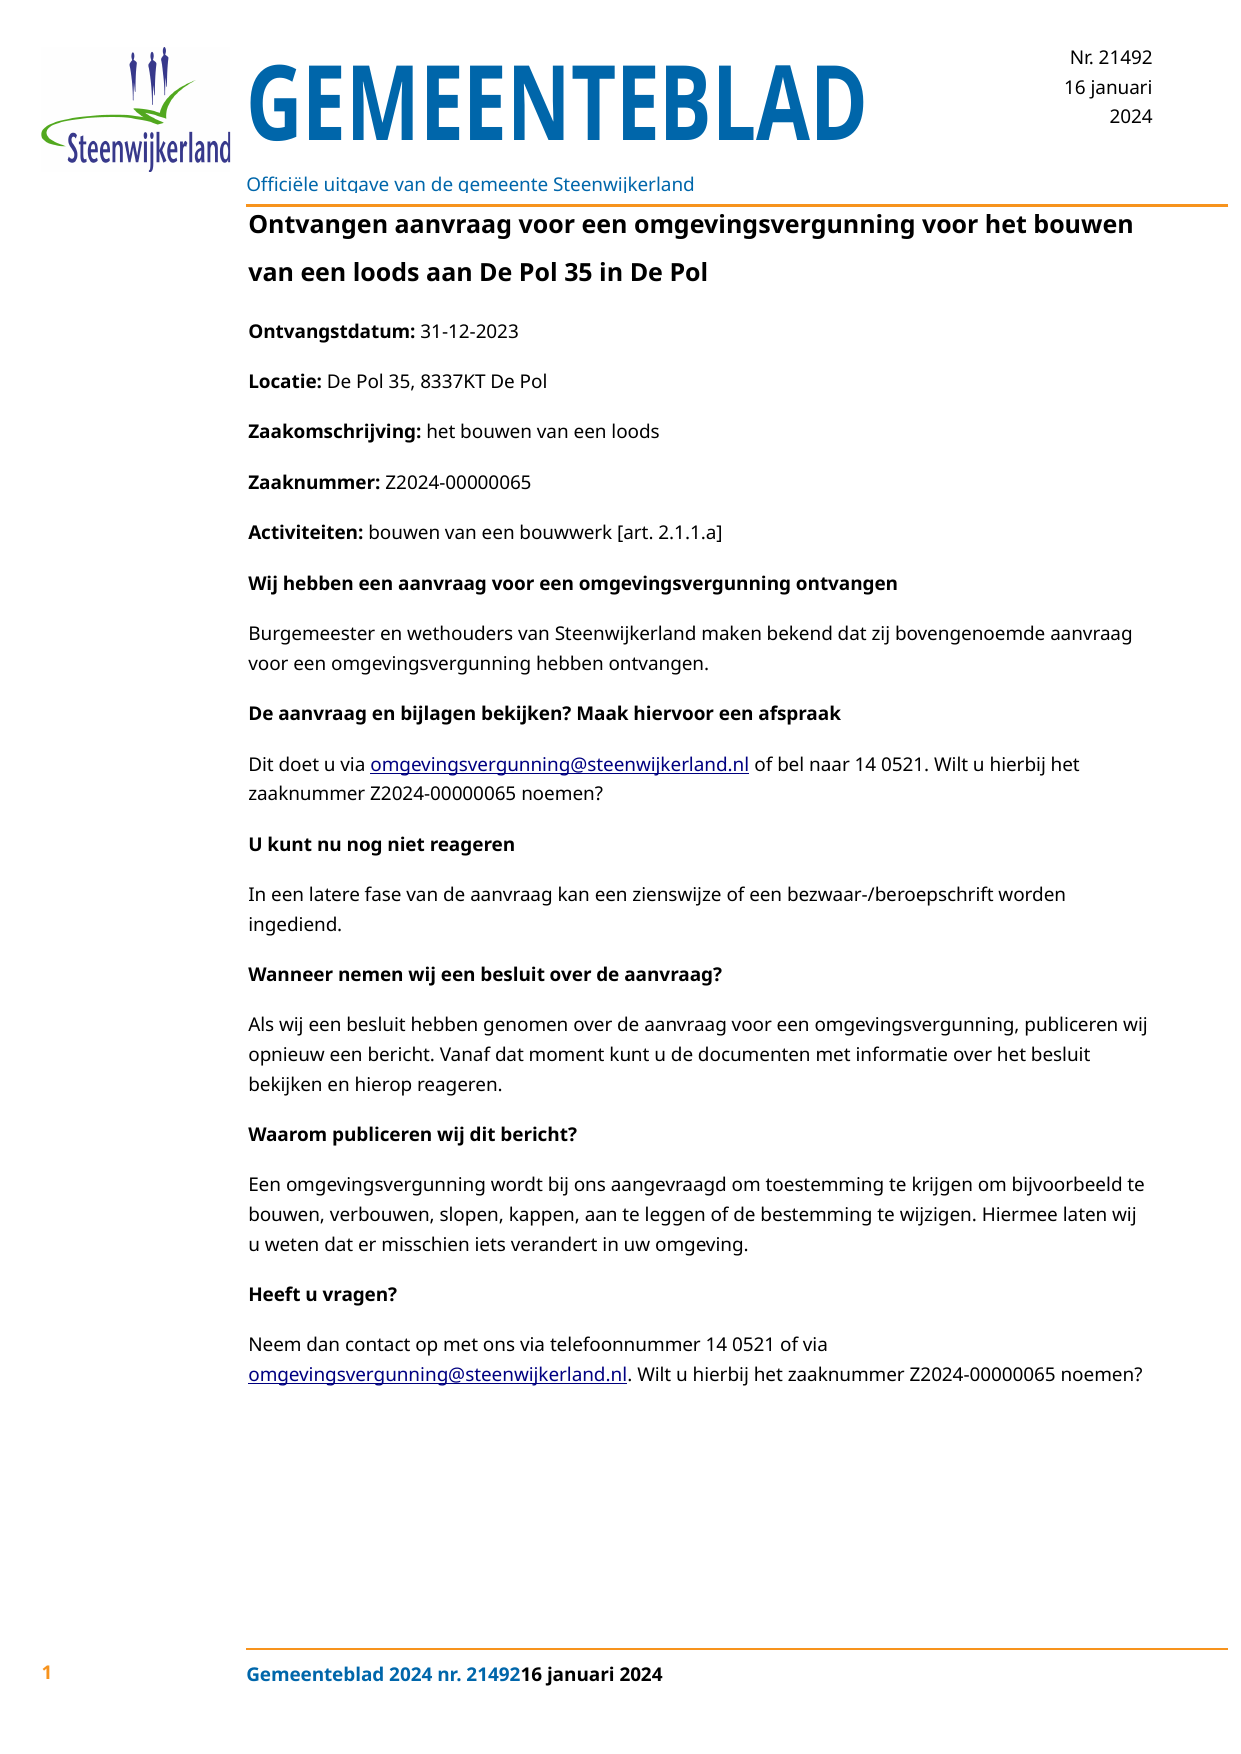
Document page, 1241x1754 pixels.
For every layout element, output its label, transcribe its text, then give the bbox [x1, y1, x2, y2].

text Heeft u vragen? [248, 1281, 1152, 1307]
text Wanneer nemen wij een besluit over de aanvraag? [248, 961, 1152, 987]
text Zaaknummer: Z2024-00000065 [248, 469, 1152, 495]
text De aanvraag en bijlagen bekijken? Maak hiervoor een afspraak [248, 700, 1152, 726]
text Zaakomschrijving: het bouwen van een loods [248, 419, 1152, 444]
text Als wij een besluit hebben genomen over de aanvraag voor een omgevingsvergunning, publiceren wij opnieuw een bericht. Vanaf dat moment kunt u de documenten met informatie over het besluit bekijken en hierop reageren. [248, 1012, 1152, 1097]
text Waarom publiceren wij dit bericht? [248, 1121, 1152, 1147]
text Ontvangen aanvraag voor een omgevingsvergunning voor het bouwen van een loods aan De Pol 35 in De Pol [248, 207, 1152, 288]
text U kunt nu nog niet reageren [248, 831, 1152, 857]
text Ontvangstdatum: 31-12-2023 [248, 318, 1152, 344]
text Een omgevingsvergunning wordt bij ons aangevraagd om toestemming te krijgen om bijvoorbeeld te bouwen, verbouwen, slopen, kappen, aan te leggen of de bestemming te wijzigen. Hiermee laten wij u weten dat er misschien iets verandert in uw omgeving. [248, 1172, 1152, 1257]
text Wij hebben een aanvraag voor een omgevingsvergunning ontvangen [248, 570, 1152, 596]
text Locatie: De Pol 35, 8337KT De Pol [248, 368, 1152, 394]
picture [41, 47, 231, 172]
text Dit doet u via omgevingsvergunning@steenwijkerland.nl of bel naar 14 0521. Wilt u hierbij het zaaknummer Z2024-00000065 noemen? [248, 751, 1152, 806]
text Activiteiten: bouwen van een bouwwerk [art. 2.1.1.a] [248, 519, 1152, 545]
text Burgemeester en wethouders van Steenwijkerland maken bekend dat zij bovengenoemde aanvraag voor een omgevingsvergunning hebben ontvangen. [248, 620, 1152, 676]
text Neem dan contact op met ons via telefoonnummer 14 0521 of via omgevingsvergunning@steenwijkerland.nl. Wilt u hierbij het zaaknummer Z2024-00000065 noemen? [248, 1332, 1152, 1387]
text In een latere fase van de aanvraag kan een zienswijze of een bezwaar-/beroepschrift worden ingediend. [248, 881, 1152, 937]
